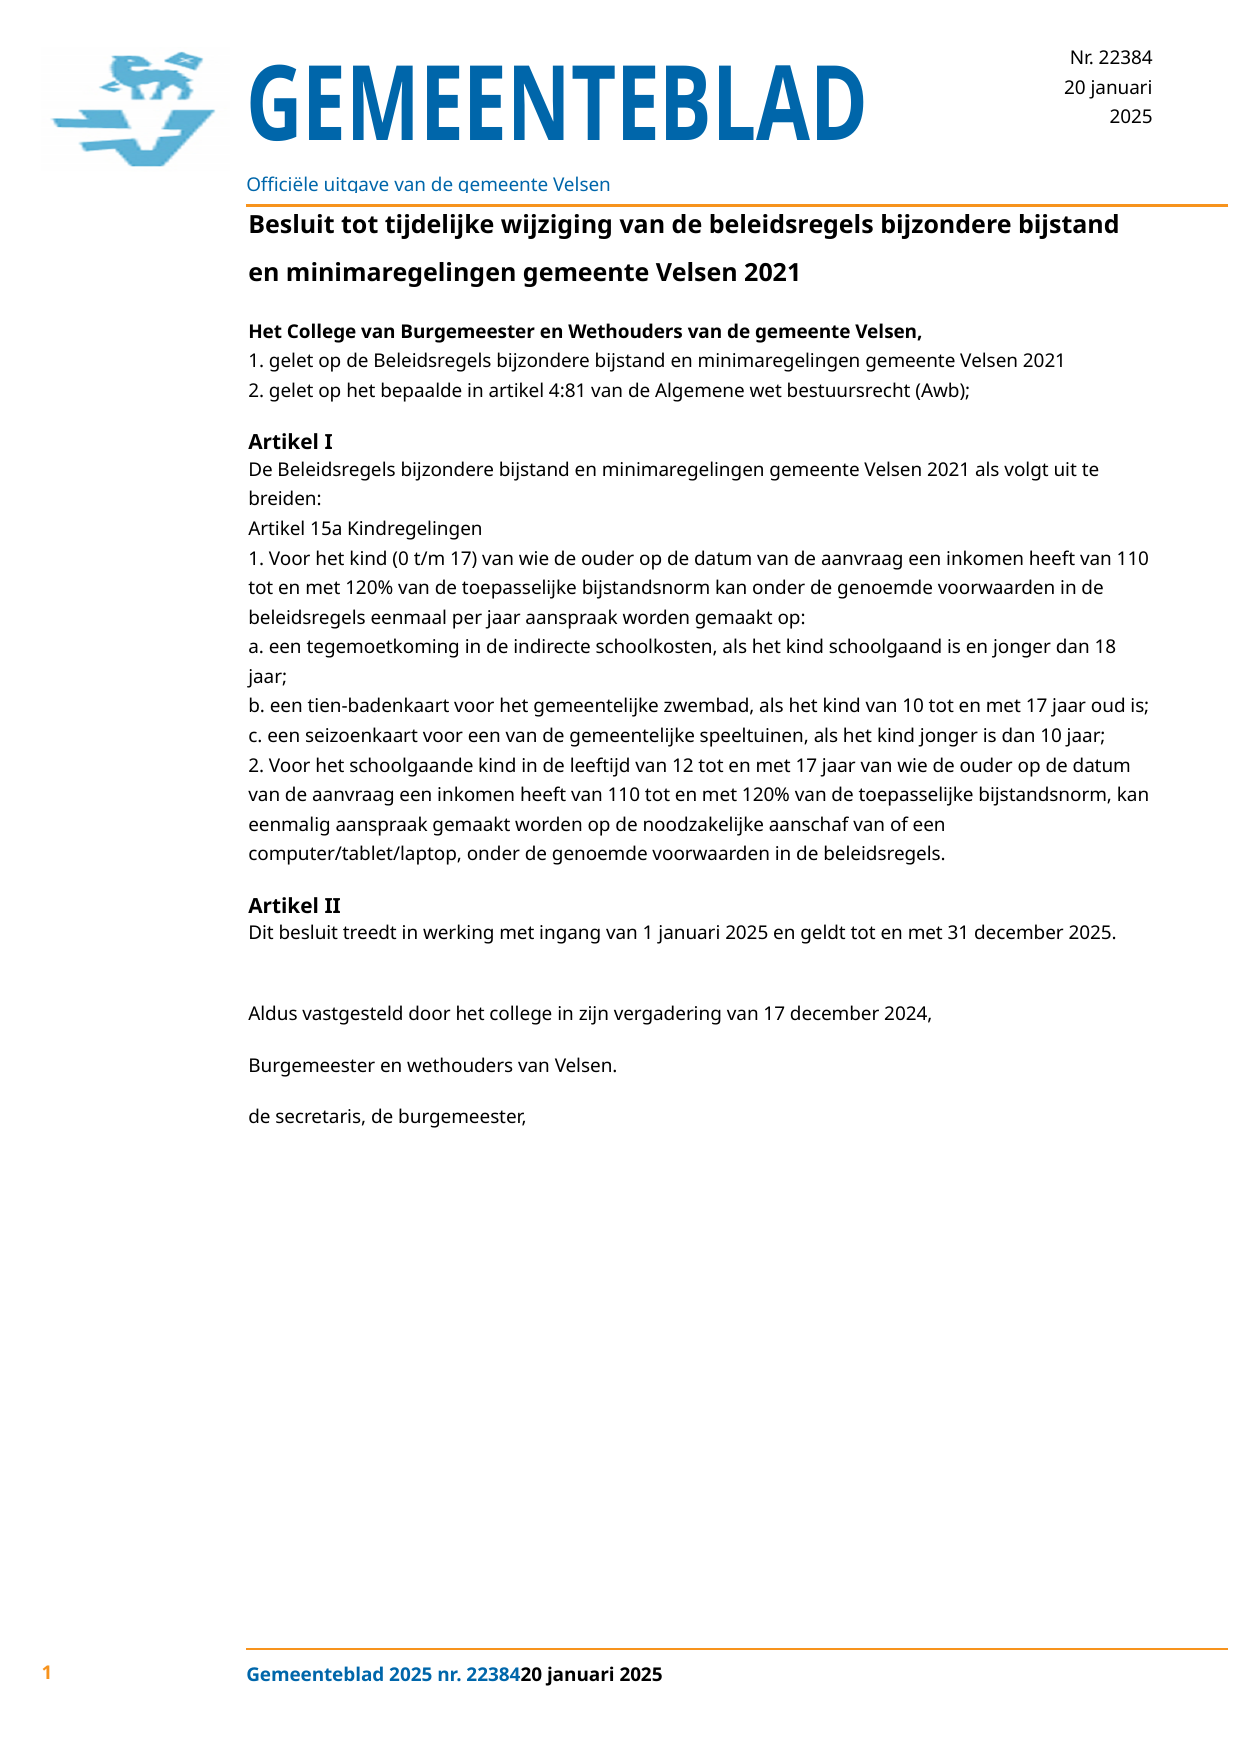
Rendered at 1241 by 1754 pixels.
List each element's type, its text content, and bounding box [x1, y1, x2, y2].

text 2. Voor het schoolgaande kind in de leeftijd van 12 tot en met 17 jaar van wie de ouder op de datum van de aanvraag een inkomen heeft van 110 tot en met 120% van de toepasselijke bijstandsnorm, kan eenmalig aanspraak gemaakt worden op de noodzakelijke aanschaf van of een computer/tablet/laptop, onder de genoemde voorwaarden in de beleidsregels. [248, 752, 1152, 866]
picture [41, 47, 231, 172]
text 1. Voor het kind (0 t/m 17) van wie de ouder op de datum van de aanvraag een inkomen heeft van 110 tot en met 120% van de toepasselijke bijstandsnorm kan onder de genoemde voorwaarden in de beleidsregels eenmaal per jaar aanspraak worden gemaakt op: [248, 545, 1152, 629]
text c. een seizoenkaart voor een van de gemeentelijke speeltuinen, als het kind jonger is dan 10 jaar; [248, 722, 1152, 748]
text Burgemeester en wethouders van Velsen. [248, 1052, 1152, 1078]
text Besluit tot tijdelijke wijziging van de beleidsregels bijzondere bijstand en minimaregelingen gemeente Velsen 2021 [248, 207, 1152, 288]
text Artikel I [248, 427, 1152, 456]
text Artikel 15a Kindregelingen [248, 515, 1152, 541]
text a. een tegemoetkoming in de indirecte schoolkosten, als het kind schoolgaand is en jonger dan 18 jaar; [248, 633, 1152, 689]
text 2. gelet op het bepaalde in artikel 4:81 van de Algemene wet bestuursrecht (Awb); [248, 377, 1152, 403]
text De Beleidsregels bijzondere bijstand en minimaregelingen gemeente Velsen 2021 als volgt uit te breiden: [248, 456, 1152, 511]
text b. een tien-badenkaart voor het gemeentelijke zwembad, als het kind van 10 tot en met 17 jaar oud is; [248, 693, 1152, 718]
text de secretaris, de burgemeester, [248, 1103, 1152, 1129]
text Artikel II [248, 891, 1152, 919]
text 1. gelet op de Beleidsregels bijzondere bijstand en minimaregelingen gemeente Velsen 2021 [248, 347, 1152, 373]
text Het College van Burgemeester en Wethouders van de gemeente Velsen, [248, 318, 1152, 344]
text Aldus vastgesteld door het college in zijn vergadering van 17 december 2024, [248, 1000, 1152, 1026]
text Dit besluit treedt in werking met ingang van 1 januari 2025 en geldt tot en met 31 december 2025. [248, 919, 1152, 945]
